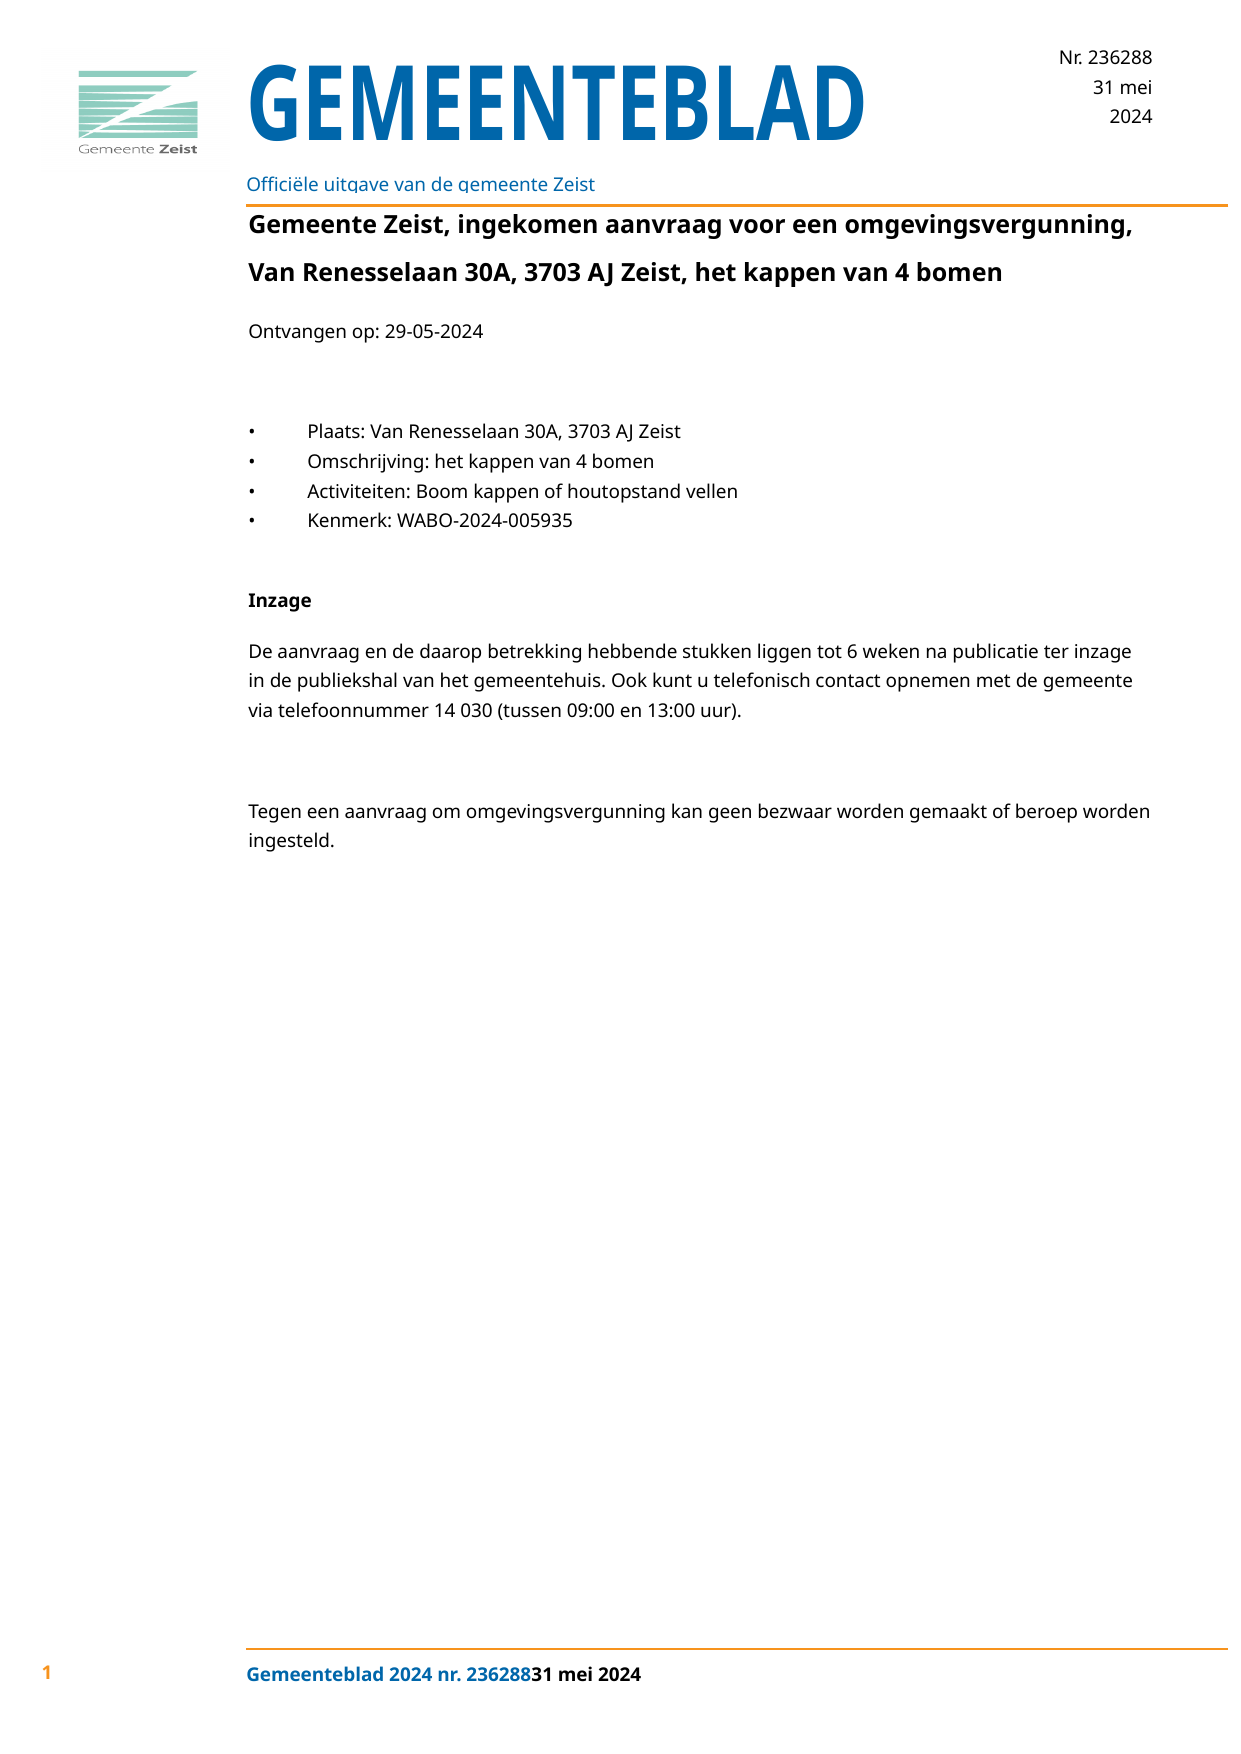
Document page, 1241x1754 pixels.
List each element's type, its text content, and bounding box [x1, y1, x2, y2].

list Kenmerk: WABO-2024-005935 [248, 507, 1152, 533]
list Activiteiten: Boom kappen of houtopstand vellen [248, 478, 1152, 504]
text Gemeente Zeist, ingekomen aanvraag voor een omgevingsvergunning, Van Renesselaan 30A, 3703 AJ Zeist, het kappen van 4 bomen [248, 207, 1152, 288]
picture [41, 47, 231, 172]
text Tegen een aanvraag om omgevingsvergunning kan geen bezwaar worden gemaakt of beroep worden ingesteld. [248, 798, 1152, 853]
text Inzage [248, 587, 1152, 613]
text Ontvangen op: 29-05-2024 [248, 318, 1152, 344]
text De aanvraag en de daarop betrekking hebbende stukken liggen tot 6 weken na publicatie ter inzage in de publiekshal van het gemeentehuis. Ook kunt u telefonisch contact opnemen met de gemeente via telefoonnummer 14 030 (tussen 09:00 en 13:00 uur). [248, 638, 1152, 723]
list Plaats: Van Renesselaan 30A, 3703 AJ Zeist [248, 419, 1152, 444]
list Omschrijving: het kappen van 4 bomen [248, 448, 1152, 474]
